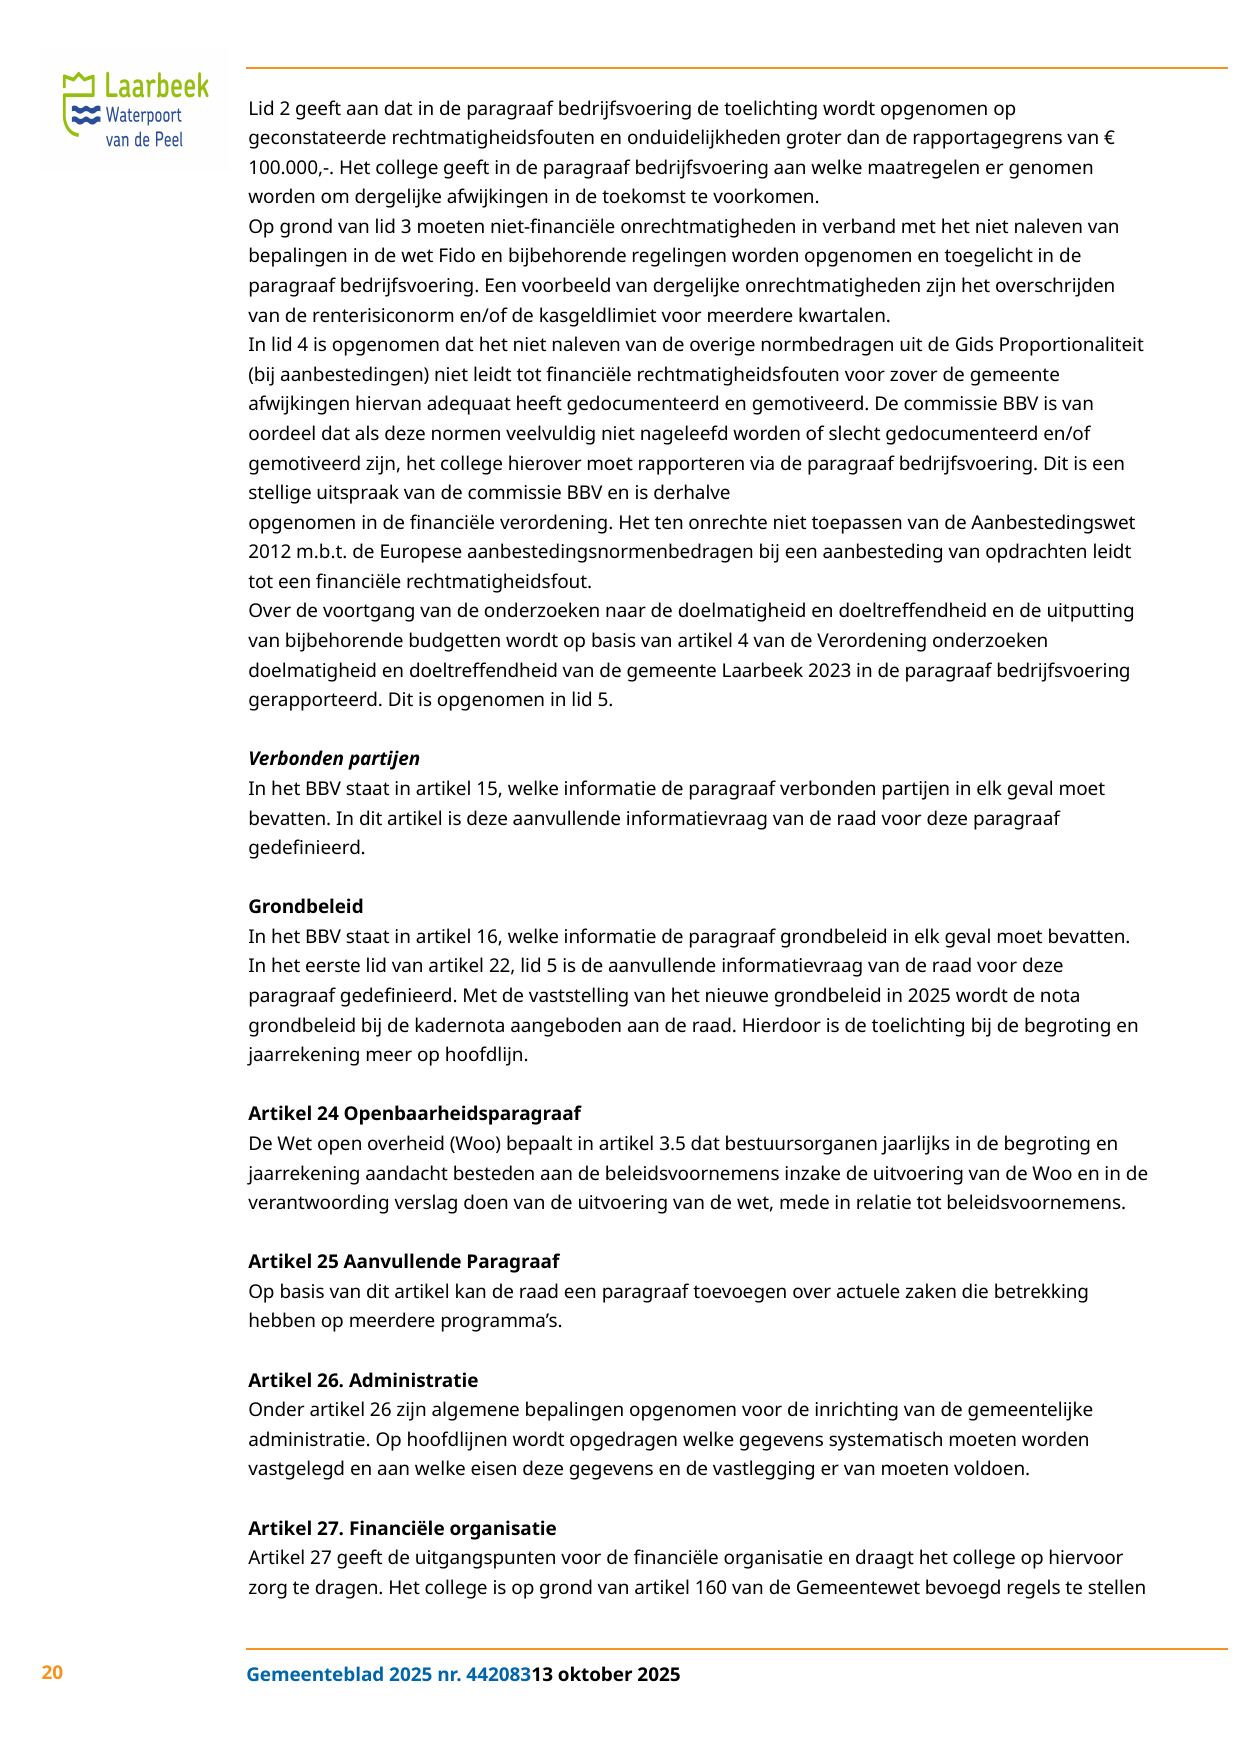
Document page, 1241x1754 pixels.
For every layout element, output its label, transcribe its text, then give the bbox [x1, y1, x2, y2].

text Over de voortgang van de onderzoeken naar de doelmatigheid en doeltreffendheid en de uitputting van bijbehorende budgetten wordt op basis van artikel 4 van de Verordening onderzoeken doelmatigheid en doeltreffendheid van de gemeente Laarbeek 2023 in de paragraaf bedrijfsvoering gerapporteerd. Dit is opgenomen in lid 5. [248, 598, 1152, 712]
picture [41, 47, 231, 172]
text Artikel 26. Administratie [248, 1367, 1152, 1393]
text Verbonden partijen [248, 746, 1152, 771]
text Artikel 24 Openbaarheidsparagraaf [248, 1101, 1152, 1126]
text Artikel 27 geeft de uitgangspunten voor de financiële organisatie en draagt het college op hiervoor zorg te dragen. Het college is op grond van artikel 160 van de Gemeentewet bevoegd regels te stellen [248, 1544, 1152, 1600]
text Op grond van lid 3 moeten niet-financiële onrechtmatigheden in verband met het niet naleven van bepalingen in de wet Fido en bijbehorende regelingen worden opgenomen en toegelicht in de paragraaf bedrijfsvoering. Een voorbeeld van dergelijke onrechtmatigheden zijn het overschrijden van de renterisiconorm en/of de kasgeldlimiet voor meerdere kwartalen. [248, 213, 1152, 328]
text Artikel 25 Aanvullende Paragraaf [248, 1248, 1152, 1274]
text Op basis van dit artikel kan de raad een paragraaf toevoegen over actuele zaken die betrekking hebben op meerdere programma’s. [248, 1278, 1152, 1333]
text De Wet open overheid (Woo) bepaalt in artikel 3.5 dat bestuursorganen jaarlijks in de begroting en jaarrekening aandacht besteden aan de beleidsvoornemens inzake de uitvoering van de Woo en in de verantwoording verslag doen van de uitvoering van de wet, mede in relatie tot beleidsvoornemens. [248, 1130, 1152, 1215]
text Onder artikel 26 zijn algemene bepalingen opgenomen voor de inrichting van de gemeentelijke administratie. Op hoofdlijnen wordt opgedragen welke gegevens systematisch moeten worden vastgelegd en aan welke eisen deze gegevens en de vastlegging er van moeten voldoen. [248, 1396, 1152, 1481]
text Grondbeleid [248, 893, 1152, 919]
text Artikel 27. Financiële organisatie [248, 1515, 1152, 1541]
text Lid 2 geeft aan dat in de paragraaf bedrijfsvoering de toelichting wordt opgenomen op geconstateerde rechtmatigheidsfouten en onduidelijkheden groter dan de rapportagegrens van € 100.000,-. Het college geeft in de paragraaf bedrijfsvoering aan welke maatregelen er genomen worden om dergelijke afwijkingen in de toekomst te voorkomen. [248, 95, 1152, 209]
text opgenomen in de financiële verordening. Het ten onrechte niet toepassen van de Aanbestedingswet 2012 m.b.t. de Europese aanbestedingsnormenbedragen bij een aanbesteding van opdrachten leidt tot een financiële rechtmatigheidsfout. [248, 509, 1152, 594]
text In het BBV staat in artikel 15, welke informatie de paragraaf verbonden partijen in elk geval moet bevatten. In dit artikel is deze aanvullende informatievraag van de raad voor deze paragraaf gedefinieerd. [248, 775, 1152, 860]
text In het BBV staat in artikel 16, welke informatie de paragraaf grondbeleid in elk geval moet bevatten. In het eerste lid van artikel 22, lid 5 is de aanvullende informatievraag van de raad voor deze paragraaf gedefinieerd. Met de vaststelling van het nieuwe grondbeleid in 2025 wordt de nota grondbeleid bij de kadernota aangeboden aan de raad. Hierdoor is de toelichting bij de begroting en jaarrekening meer op hoofdlijn. [248, 923, 1152, 1067]
text In lid 4 is opgenomen dat het niet naleven van de overige normbedragen uit de Gids Proportionaliteit (bij aanbestedingen) niet leidt tot financiële rechtmatigheidsfouten voor zover de gemeente afwijkingen hiervan adequaat heeft gedocumenteerd en gemotiveerd. De commissie BBV is van oordeel dat als deze normen veelvuldig niet nageleefd worden of slecht gedocumenteerd en/of gemotiveerd zijn, het college hierover moet rapporteren via de paragraaf bedrijfsvoering. Dit is een stellige uitspraak van de commissie BBV en is derhalve [248, 331, 1152, 505]
